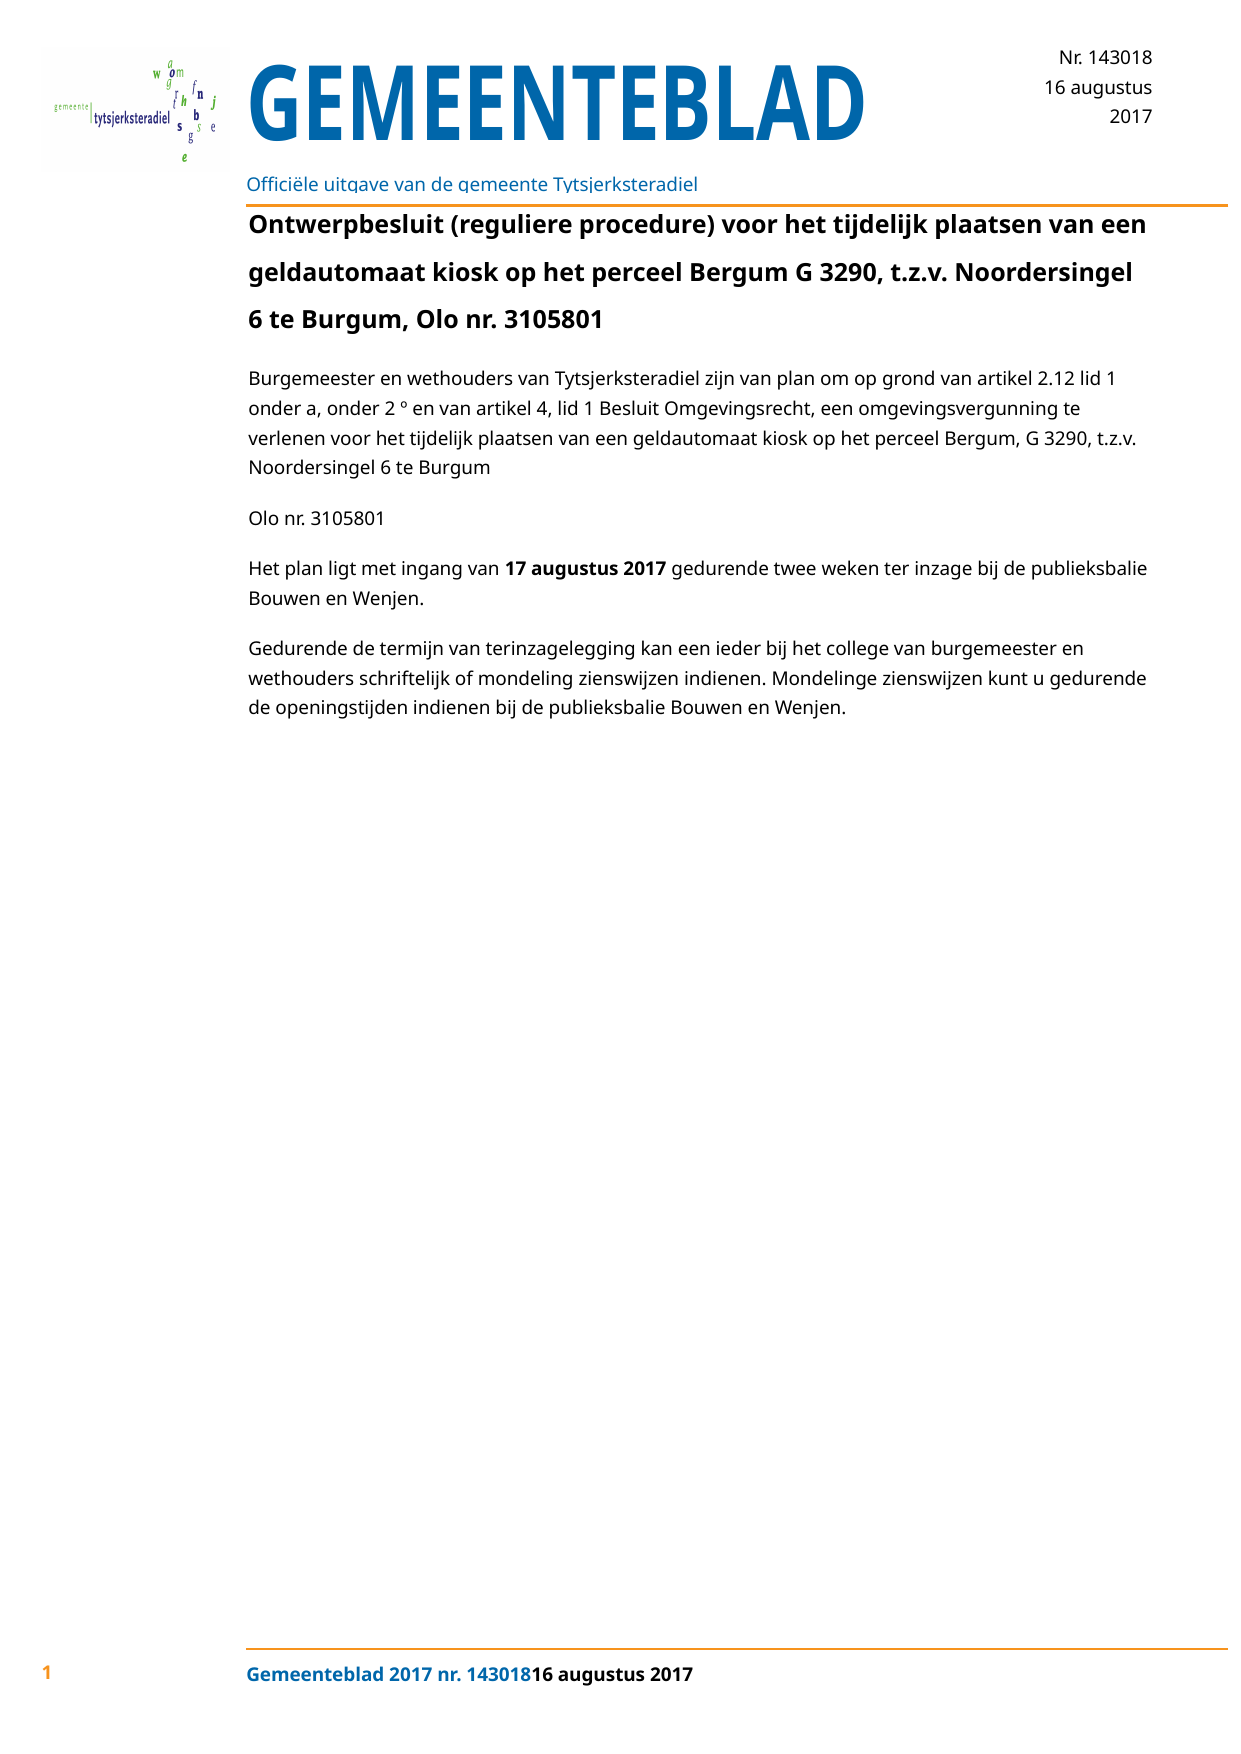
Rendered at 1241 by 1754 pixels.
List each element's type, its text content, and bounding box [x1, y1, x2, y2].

text Ontwerpbesluit (reguliere procedure) voor het tijdelijk plaatsen van een geldautomaat kiosk op het perceel Bergum G 3290, t.z.v. Noordersingel 6 te Burgum, Olo nr. 3105801 [248, 207, 1152, 336]
text Burgemeester en wethouders van Tytsjerksteradiel zijn van plan om op grond van artikel 2.12 lid 1 onder a, onder 2 º en van artikel 4, lid 1 Besluit Omgevingsrecht, een omgevingsvergunning te verlenen voor het tijdelijk plaatsen van een geldautomaat kiosk op het perceel Bergum, G 3290, t.z.v. Noordersingel 6 te Burgum [248, 366, 1152, 480]
picture [41, 47, 231, 172]
text Het plan ligt met ingang van 17 augustus 2017 gedurende twee weken ter inzage bij de publieksbalie Bouwen en Wenjen. [248, 555, 1152, 610]
text Olo nr. 3105801 [248, 505, 1152, 530]
text Gedurende de termijn van terinzagelegging kan een ieder bij het college van burgemeester en wethouders schriftelijk of mondeling zienswijzen indienen. Mondelinge zienswijzen kunt u gedurende de openingstijden indienen bij de publieksbalie Bouwen en Wenjen. [248, 635, 1152, 720]
